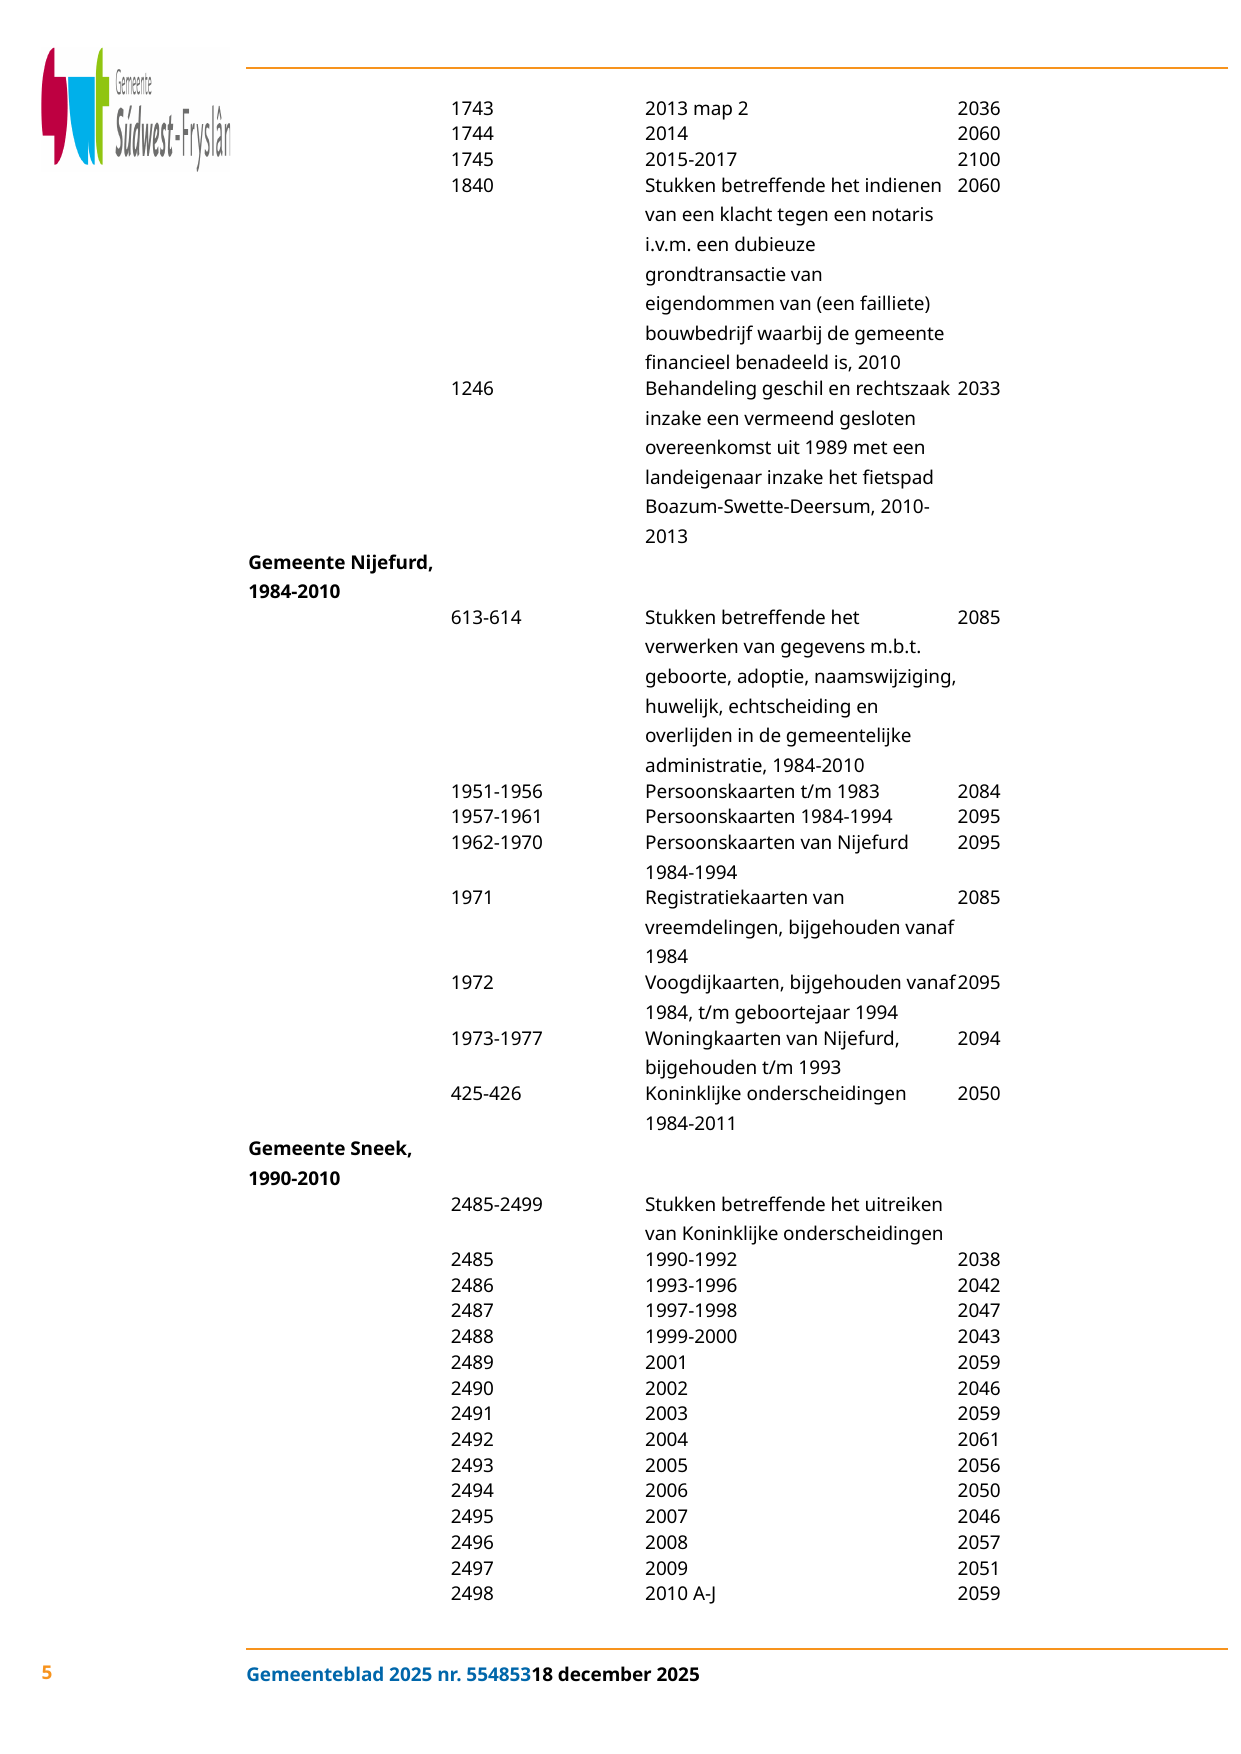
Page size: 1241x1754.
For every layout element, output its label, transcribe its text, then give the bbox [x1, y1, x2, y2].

table_cell 1957-1961 [451, 804, 645, 829]
table_cell [248, 885, 451, 969]
table_cell [248, 1529, 451, 1555]
table_cell 1744 [451, 121, 645, 146]
table_cell 2084 [958, 778, 1152, 803]
table_cell [248, 1272, 451, 1297]
table_cell 1743 [451, 95, 645, 121]
table_cell [645, 549, 957, 604]
table_cell 2060 [958, 121, 1152, 146]
table_cell 1962-1970 [451, 829, 645, 884]
table_cell Gemeente Nijefurd, 1984-2010 [248, 549, 451, 604]
table_cell 1993-1996 [645, 1272, 957, 1297]
table_cell 1972 [451, 970, 645, 1025]
table_cell 2047 [958, 1298, 1152, 1323]
table_cell 2033 [958, 375, 1152, 549]
table_cell Persoonskaarten t/m 1983 [645, 778, 957, 803]
table_cell 2094 [958, 1025, 1152, 1080]
table_cell 2038 [958, 1246, 1152, 1272]
table_cell 2486 [451, 1272, 645, 1297]
table_cell 1973-1977 [451, 1025, 645, 1080]
table_cell 2095 [958, 804, 1152, 829]
table_cell 613-614 [451, 604, 645, 778]
table_cell 2100 [958, 146, 1152, 172]
table_cell 1246 [451, 375, 645, 549]
table_cell [248, 1323, 451, 1349]
table_cell [248, 604, 451, 778]
table_cell 2493 [451, 1452, 645, 1478]
table_cell Woningkaarten van Nijefurd, bijgehouden t/m 1993 [645, 1025, 957, 1080]
table_cell 2056 [958, 1452, 1152, 1478]
table_cell [248, 1025, 451, 1080]
table_cell 2046 [958, 1503, 1152, 1529]
table_cell 2006 [645, 1478, 957, 1503]
table_cell Persoonskaarten 1984-1994 [645, 804, 957, 829]
table_cell 2061 [958, 1426, 1152, 1452]
table_cell 2498 [451, 1581, 645, 1606]
table_cell [248, 1503, 451, 1529]
table_cell [958, 549, 1152, 604]
table_cell 2036 [958, 95, 1152, 121]
table_cell [248, 1246, 451, 1272]
table_cell [248, 1478, 451, 1503]
table_cell Koninklijke onderscheidingen 1984-2011 [645, 1080, 957, 1135]
table_cell 1997-1998 [645, 1298, 957, 1323]
table_cell 2095 [958, 970, 1152, 1025]
table_cell [248, 146, 451, 172]
table_cell 2013 map 2 [645, 95, 957, 121]
table_cell [248, 172, 451, 375]
table_cell [248, 375, 451, 549]
table_cell 2003 [645, 1400, 957, 1426]
table_cell 2485 [451, 1246, 645, 1272]
table_cell 2015-2017 [645, 146, 957, 172]
table_cell 2060 [958, 172, 1152, 375]
table_cell [248, 1400, 451, 1426]
table_cell [248, 121, 451, 146]
table_cell 2487 [451, 1298, 645, 1323]
picture [41, 47, 231, 172]
table_cell 425-426 [451, 1080, 645, 1135]
table_cell 2085 [958, 604, 1152, 778]
table_cell 2001 [645, 1349, 957, 1375]
table_cell [248, 1375, 451, 1400]
table_cell 2491 [451, 1400, 645, 1426]
table_cell 1951-1956 [451, 778, 645, 803]
table_cell Voogdijkaarten, bijgehouden vanaf 1984, t/m geboortejaar 1994 [645, 970, 957, 1025]
table_cell [958, 1135, 1152, 1191]
table_cell Registratiekaarten van vreemdelingen, bijgehouden vanaf 1984 [645, 885, 957, 969]
table_cell 2488 [451, 1323, 645, 1349]
table_cell 2005 [645, 1452, 957, 1478]
table_cell 1971 [451, 885, 645, 969]
table_cell Behandeling geschil en rechtszaak inzake een vermeend gesloten overeenkomst uit 1989 met een landeigenaar inzake het fietspad Boazum-Swette-Deersum, 2010-2013 [645, 375, 957, 549]
table_cell Stukken betreffende het uitreiken van Koninklijke onderscheidingen [645, 1191, 957, 1246]
table_cell Stukken betreffende het indienen van een klacht tegen een notaris i.v.m. een dubieuze grondtransactie van eigendommen van (een failliete) bouwbedrijf waarbij de gemeente financieel benadeeld is, 2010 [645, 172, 957, 375]
table_cell [958, 1191, 1152, 1246]
table_cell 2059 [958, 1400, 1152, 1426]
table_cell [248, 1452, 451, 1478]
table_cell [248, 804, 451, 829]
table_cell [645, 1135, 957, 1191]
table_cell [451, 1135, 645, 1191]
table_cell [248, 1426, 451, 1452]
table_cell 2008 [645, 1529, 957, 1555]
table_cell 1840 [451, 172, 645, 375]
table_cell Persoonskaarten van Nijefurd 1984-1994 [645, 829, 957, 884]
table_cell [248, 970, 451, 1025]
table_cell [248, 95, 451, 121]
table_cell 2492 [451, 1426, 645, 1452]
table_cell [248, 1581, 451, 1606]
table_cell 2059 [958, 1581, 1152, 1606]
table_cell 2057 [958, 1529, 1152, 1555]
table_cell 2095 [958, 829, 1152, 884]
table_cell Gemeente Sneek, 1990-2010 [248, 1135, 451, 1191]
table_cell 2050 [958, 1080, 1152, 1135]
table_cell 2059 [958, 1349, 1152, 1375]
table_cell 2010 A-J [645, 1581, 957, 1606]
table_cell 2495 [451, 1503, 645, 1529]
table_cell 2051 [958, 1555, 1152, 1581]
table_cell 2485-2499 [451, 1191, 645, 1246]
table_cell [248, 829, 451, 884]
table_cell [451, 549, 645, 604]
table_cell 2046 [958, 1375, 1152, 1400]
table_cell 2497 [451, 1555, 645, 1581]
table_cell 2496 [451, 1529, 645, 1555]
table_cell 1990-1992 [645, 1246, 957, 1272]
table_cell 2014 [645, 121, 957, 146]
table_cell [248, 1349, 451, 1375]
table_cell 2002 [645, 1375, 957, 1400]
table_cell 2050 [958, 1478, 1152, 1503]
table_cell [248, 1080, 451, 1135]
table_cell 2007 [645, 1503, 957, 1529]
table_cell [248, 1298, 451, 1323]
table_cell 1999-2000 [645, 1323, 957, 1349]
table_cell [248, 1555, 451, 1581]
table_cell 2085 [958, 885, 1152, 969]
table_cell [248, 778, 451, 803]
table_cell [248, 1191, 451, 1246]
table_cell 2489 [451, 1349, 645, 1375]
table_cell 2043 [958, 1323, 1152, 1349]
table_cell 1745 [451, 146, 645, 172]
table_cell Stukken betreffende het verwerken van gegevens m.b.t. geboorte, adoptie, naamswijziging, huwelijk, echtscheiding en overlijden in de gemeentelijke administratie, 1984-2010 [645, 604, 957, 778]
table_cell 2004 [645, 1426, 957, 1452]
table_cell 2042 [958, 1272, 1152, 1297]
table_cell 2009 [645, 1555, 957, 1581]
table_cell 2494 [451, 1478, 645, 1503]
table_cell 2490 [451, 1375, 645, 1400]
